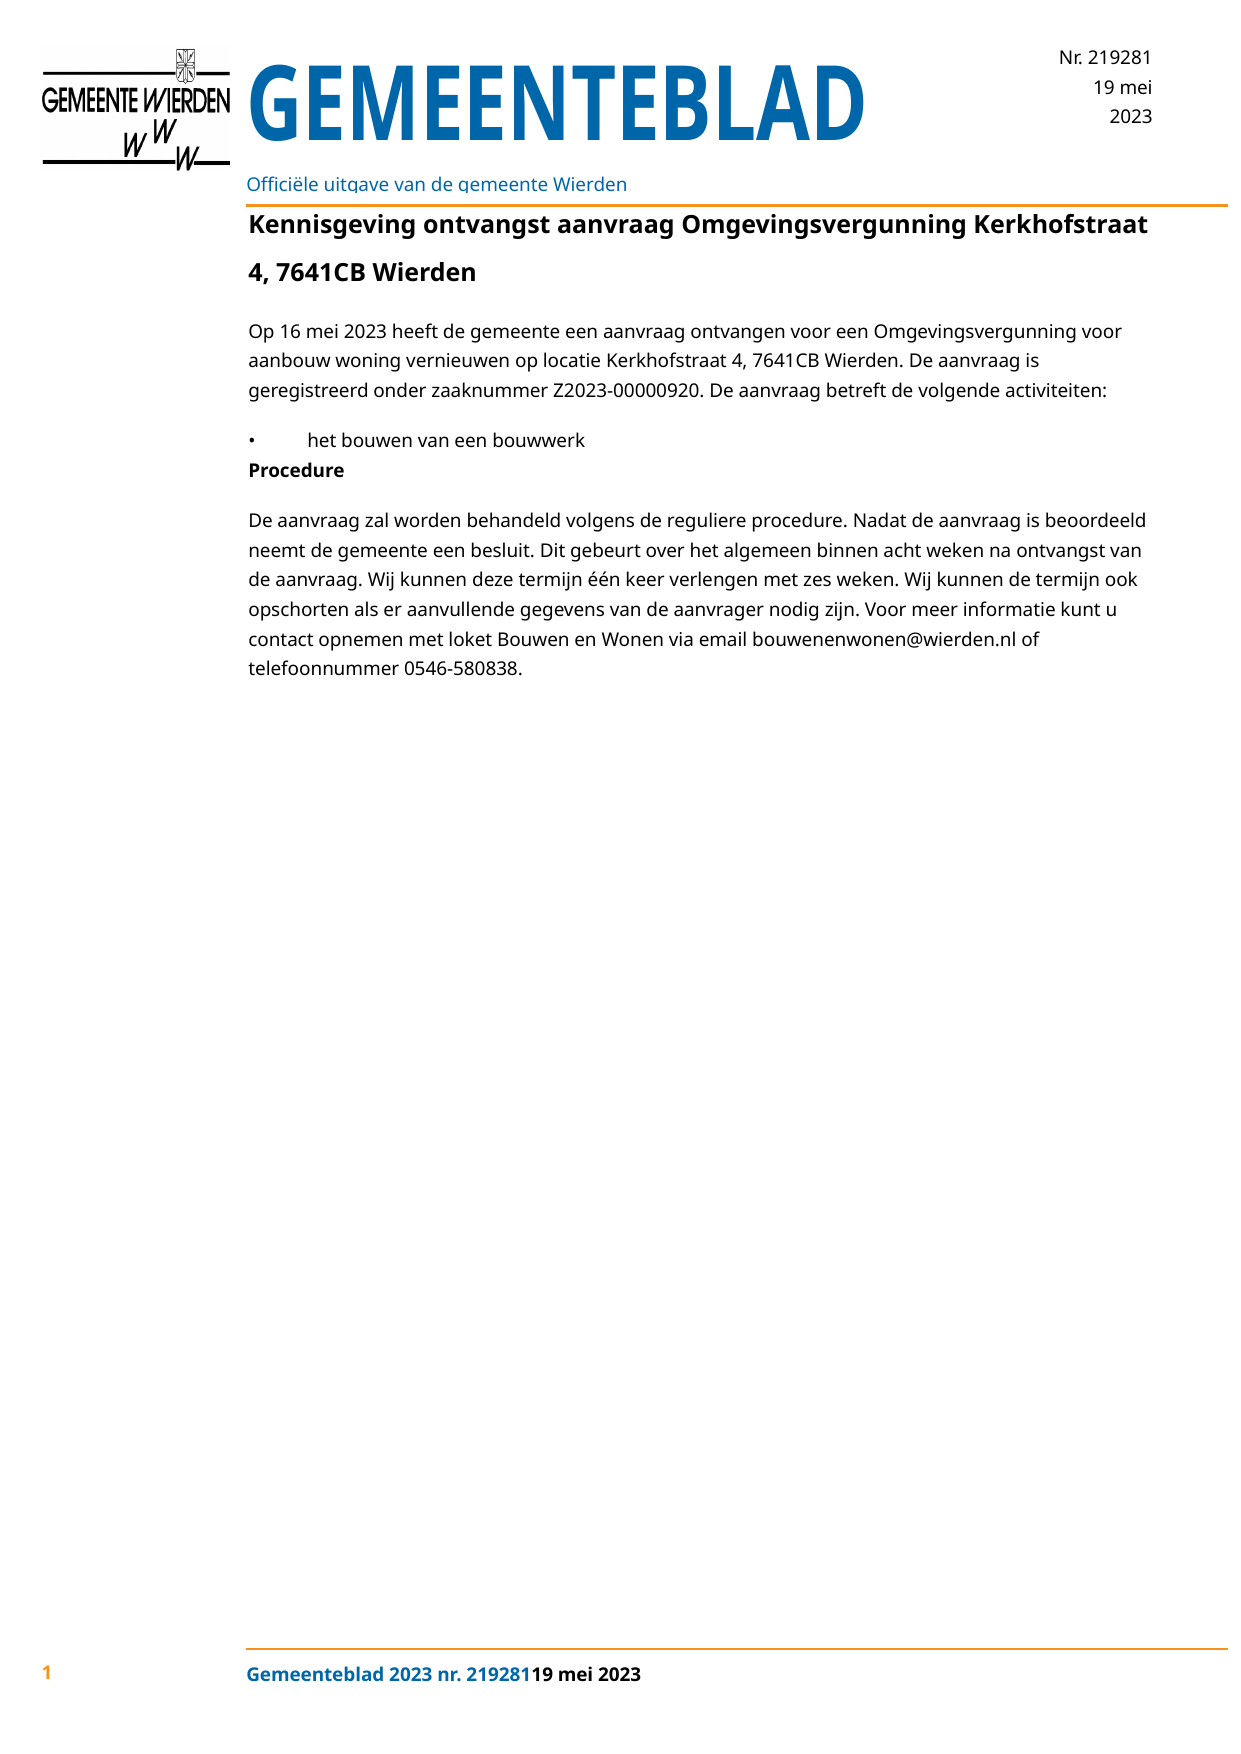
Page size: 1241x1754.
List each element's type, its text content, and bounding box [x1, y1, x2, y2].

text Kennisgeving ontvangst aanvraag Omgevingsvergunning Kerkhofstraat 4, 7641CB Wierden [248, 207, 1152, 288]
list het bouwen van een bouwwerk [248, 427, 1152, 453]
picture [41, 47, 231, 172]
text De aanvraag zal worden behandeld volgens de reguliere procedure. Nadat de aanvraag is beoordeeld neemt de gemeente een besluit. Dit gebeurt over het algemeen binnen acht weken na ontvangst van de aanvraag. Wij kunnen deze termijn één keer verlengen met zes weken. Wij kunnen de termijn ook opschorten als er aanvullende gegevens van de aanvrager nodig zijn. Voor meer informatie kunt u contact opnemen met loket Bouwen en Wonen via email bouwenenwonen@wierden.nl of telefoonnummer 0546-580838. [248, 507, 1152, 681]
text Procedure [248, 457, 1152, 483]
text Op 16 mei 2023 heeft de gemeente een aanvraag ontvangen voor een Omgevingsvergunning voor aanbouw woning vernieuwen op locatie Kerkhofstraat 4, 7641CB Wierden. De aanvraag is geregistreerd onder zaaknummer Z2023-00000920. De aanvraag betreft de volgende activiteiten: [248, 318, 1152, 403]
